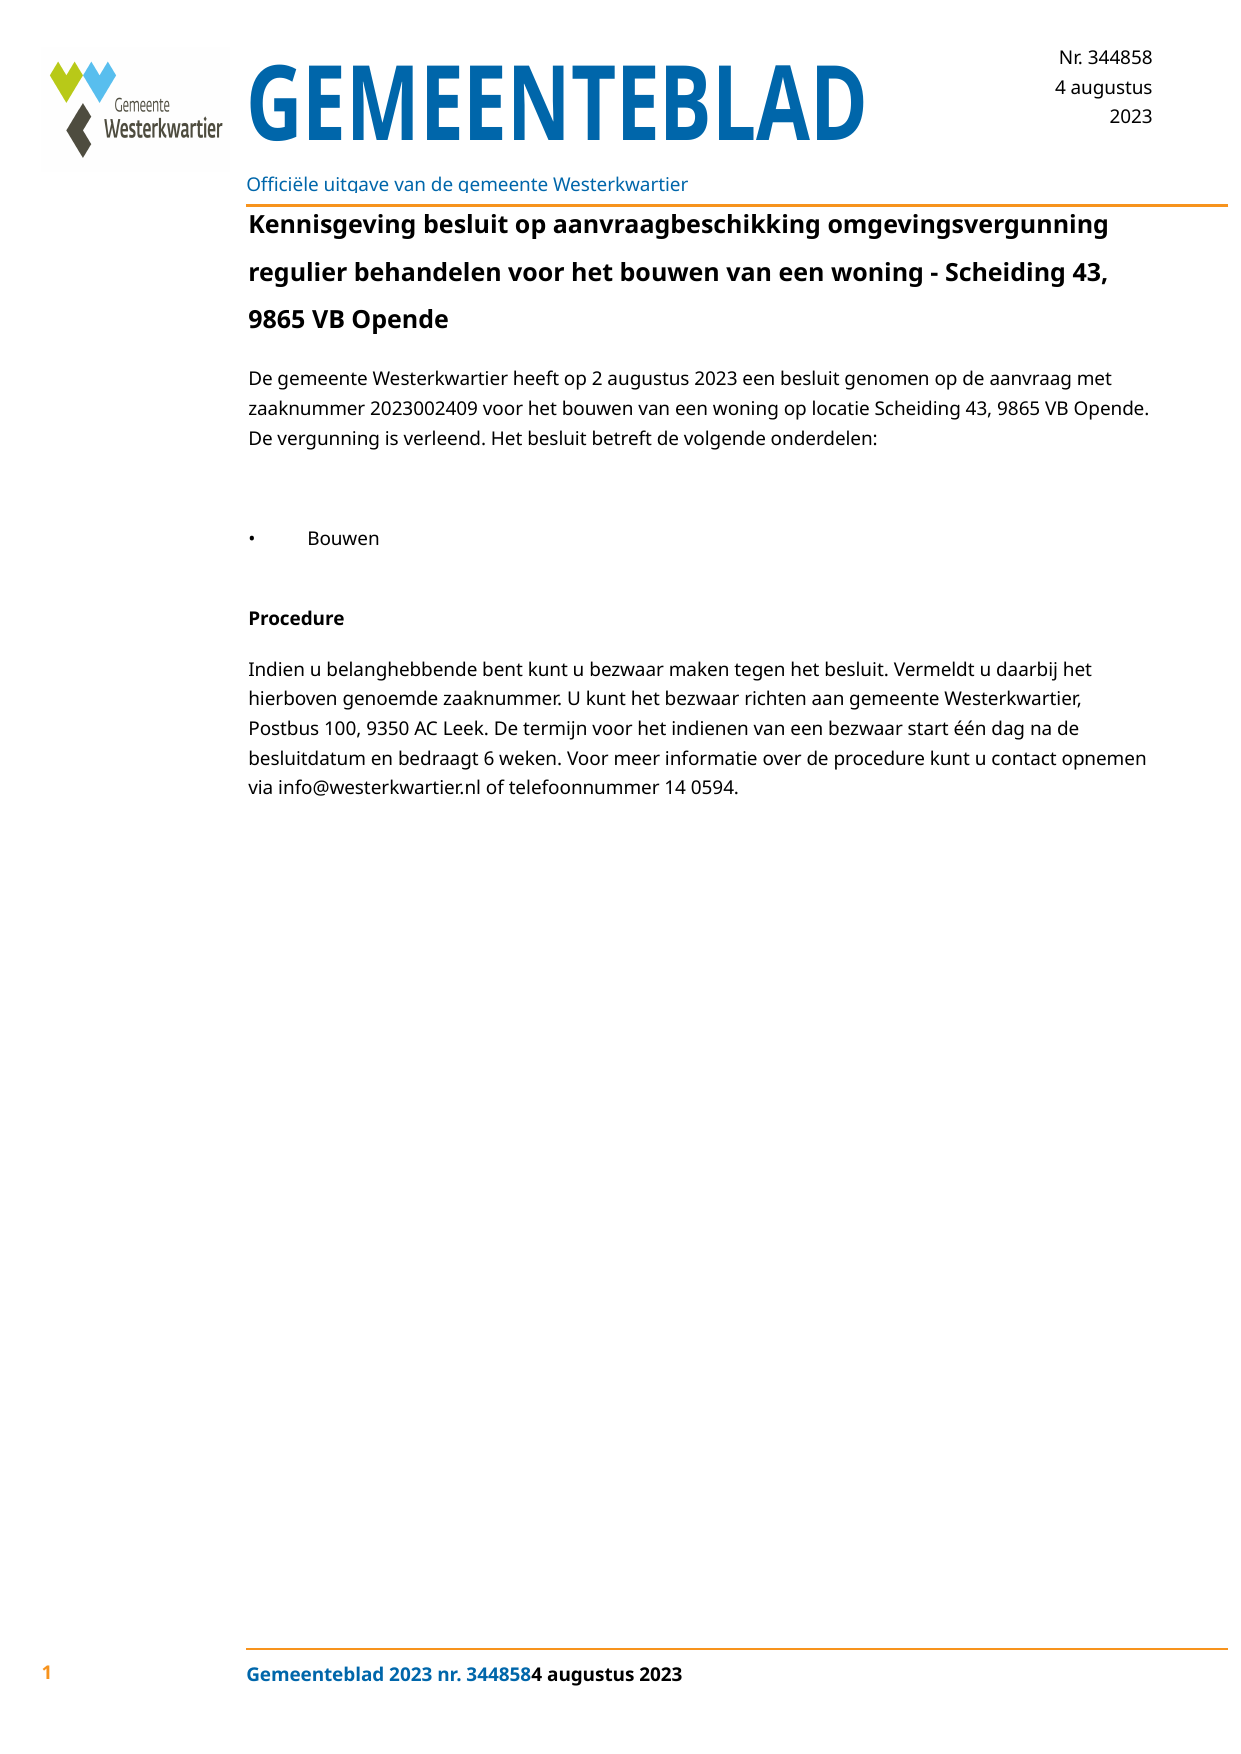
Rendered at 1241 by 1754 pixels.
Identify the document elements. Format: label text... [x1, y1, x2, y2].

text Procedure [248, 606, 1152, 631]
text Kennisgeving besluit op aanvraagbeschikking omgevingsvergunning regulier behandelen voor het bouwen van een woning - Scheiding 43, 9865 VB Opende [248, 207, 1152, 336]
text Indien u belanghebbende bent kunt u bezwaar maken tegen het besluit. Vermeldt u daarbij het hierboven genoemde zaaknummer. U kunt het bezwaar richten aan gemeente Westerkwartier, Postbus 100, 9350 AC Leek. De termijn voor het indienen van een bezwaar start één dag na de besluitdatum en bedraagt 6 weken. Voor meer informatie over de procedure kunt u contact opnemen via info@westerkwartier.nl of telefoonnummer 14 0594. [248, 656, 1152, 800]
list Bouwen [248, 526, 1152, 551]
picture [41, 47, 231, 172]
text De gemeente Westerkwartier heeft op 2 augustus 2023 een besluit genomen op de aanvraag met zaaknummer 2023002409 voor het bouwen van een woning op locatie Scheiding 43, 9865 VB Opende. De vergunning is verleend. Het besluit betreft de volgende onderdelen: [248, 366, 1152, 450]
